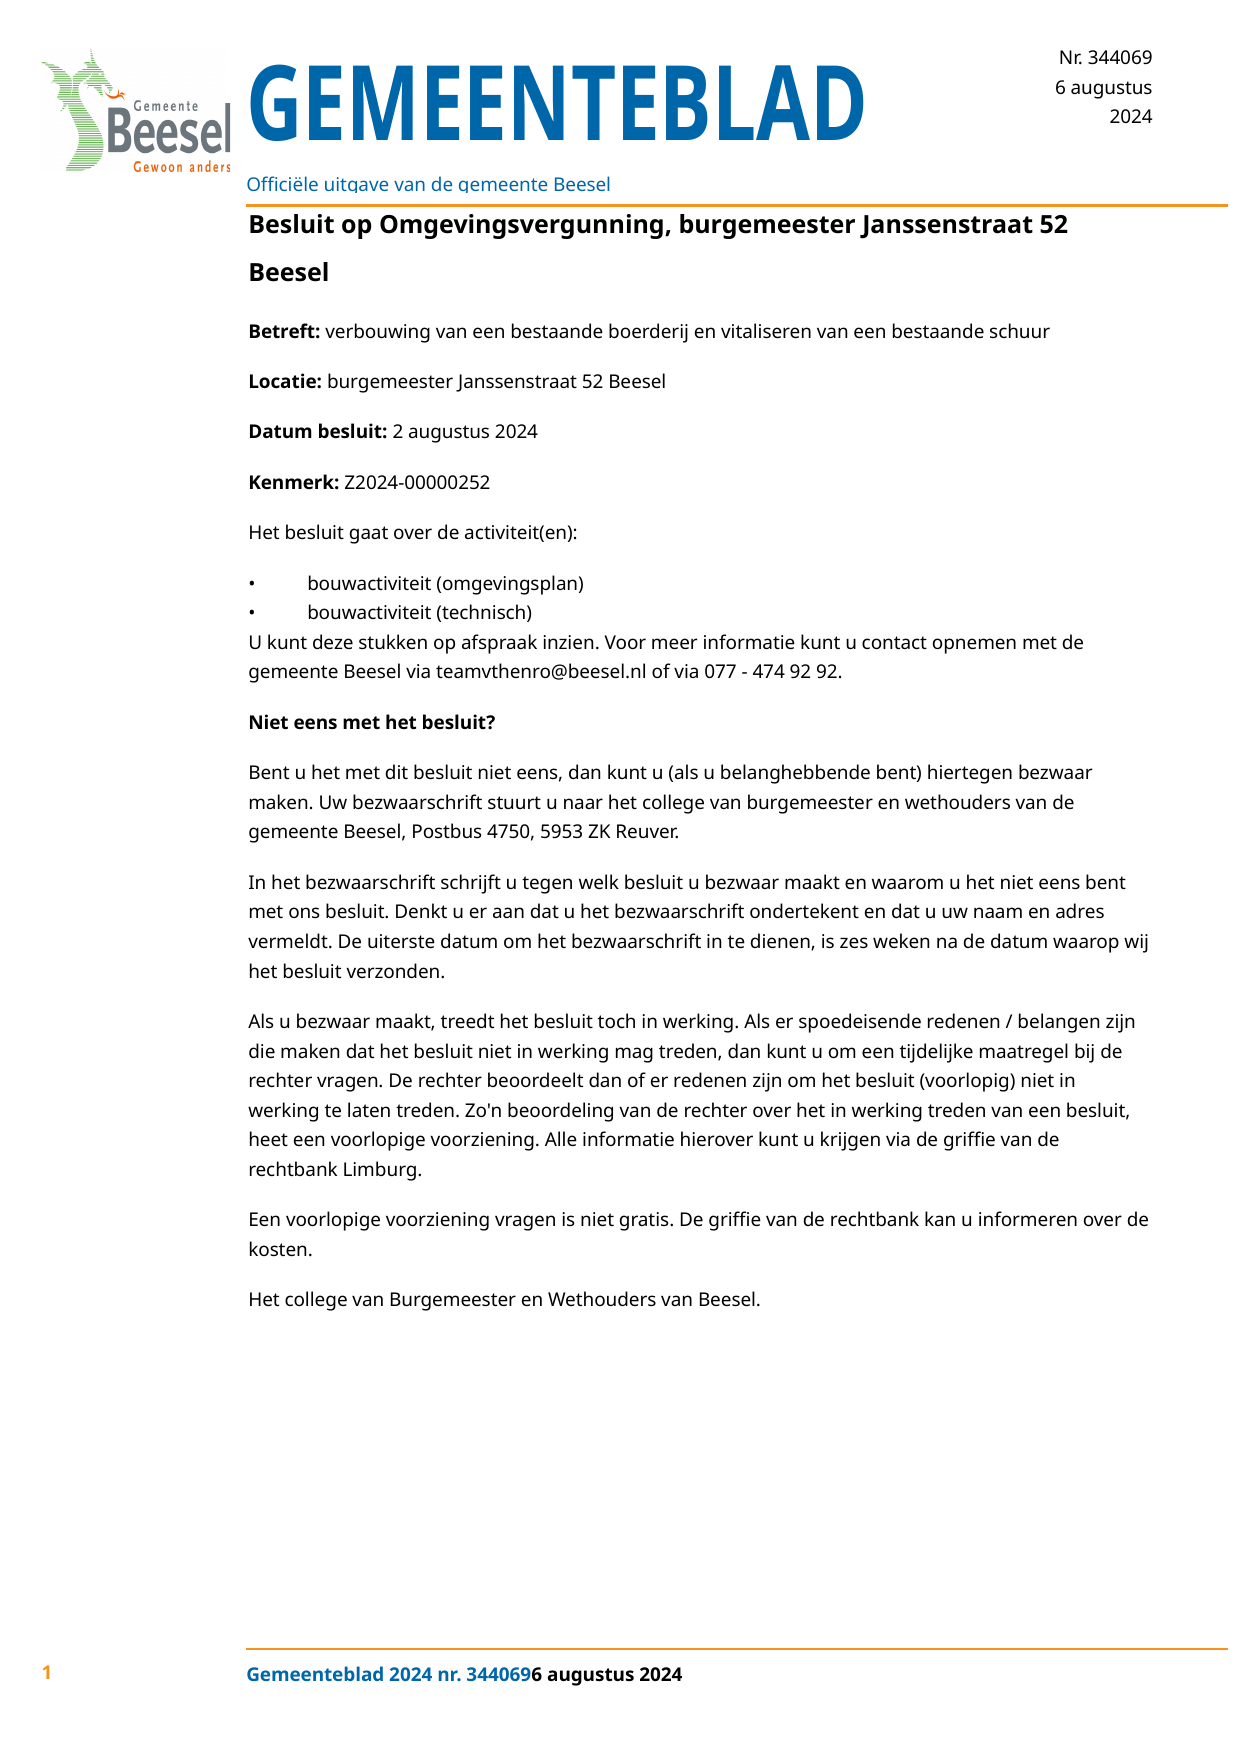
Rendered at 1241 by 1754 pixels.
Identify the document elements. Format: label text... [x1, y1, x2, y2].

text Kenmerk: Z2024-00000252 [248, 469, 1152, 495]
text Bent u het met dit besluit niet eens, dan kunt u (als u belanghebbende bent) hiertegen bezwaar maken. Uw bezwaarschrift stuurt u naar het college van burgemeester en wethouders van de gemeente Beesel, Postbus 4750, 5953 ZK Reuver. [248, 759, 1152, 844]
text Locatie: burgemeester Janssenstraat 52 Beesel [248, 368, 1152, 394]
text Het besluit gaat over de activiteit(en): [248, 519, 1152, 545]
text Datum besluit: 2 augustus 2024 [248, 419, 1152, 444]
picture [41, 47, 231, 172]
list bouwactiviteit (technisch) [248, 599, 1152, 625]
text In het bezwaarschrift schrijft u tegen welk besluit u bezwaar maakt en waarom u het niet eens bent met ons besluit. Denkt u er aan dat u het bezwaarschrift ondertekent en dat u uw naam en adres vermeldt. De uiterste datum om het bezwaarschrift in te dienen, is zes weken na de datum waarop wij het besluit verzonden. [248, 869, 1152, 984]
text Besluit op Omgevingsvergunning, burgemeester Janssenstraat 52 Beesel [248, 207, 1152, 288]
text Een voorlopige voorziening vragen is niet gratis. De griffie van de rechtbank kan u informeren over de kosten. [248, 1207, 1152, 1262]
text Als u bezwaar maakt, treedt het besluit toch in werking. Als er spoedeisende redenen / belangen zijn die maken dat het besluit niet in werking mag treden, dan kunt u om een tijdelijke maatregel bij de rechter vragen. De rechter beoordeelt dan of er redenen zijn om het besluit (voorlopig) niet in werking te laten treden. Zo'n beoordeling van de rechter over het in werking treden van een besluit, heet een voorlopige voorziening. Alle informatie hierover kunt u krijgen via de griffie van de rechtbank Limburg. [248, 1008, 1152, 1182]
list bouwactiviteit (omgevingsplan) [248, 570, 1152, 596]
text Betreft: verbouwing van een bestaande boerderij en vitaliseren van een bestaande schuur [248, 318, 1152, 344]
text Het college van Burgemeester en Wethouders van Beesel. [248, 1287, 1152, 1312]
text Niet eens met het besluit? [248, 709, 1152, 735]
text U kunt deze stukken op afspraak inzien. Voor meer informatie kunt u contact opnemen met de gemeente Beesel via teamvthenro@beesel.nl of via 077 - 474 92 92. [248, 629, 1152, 684]
